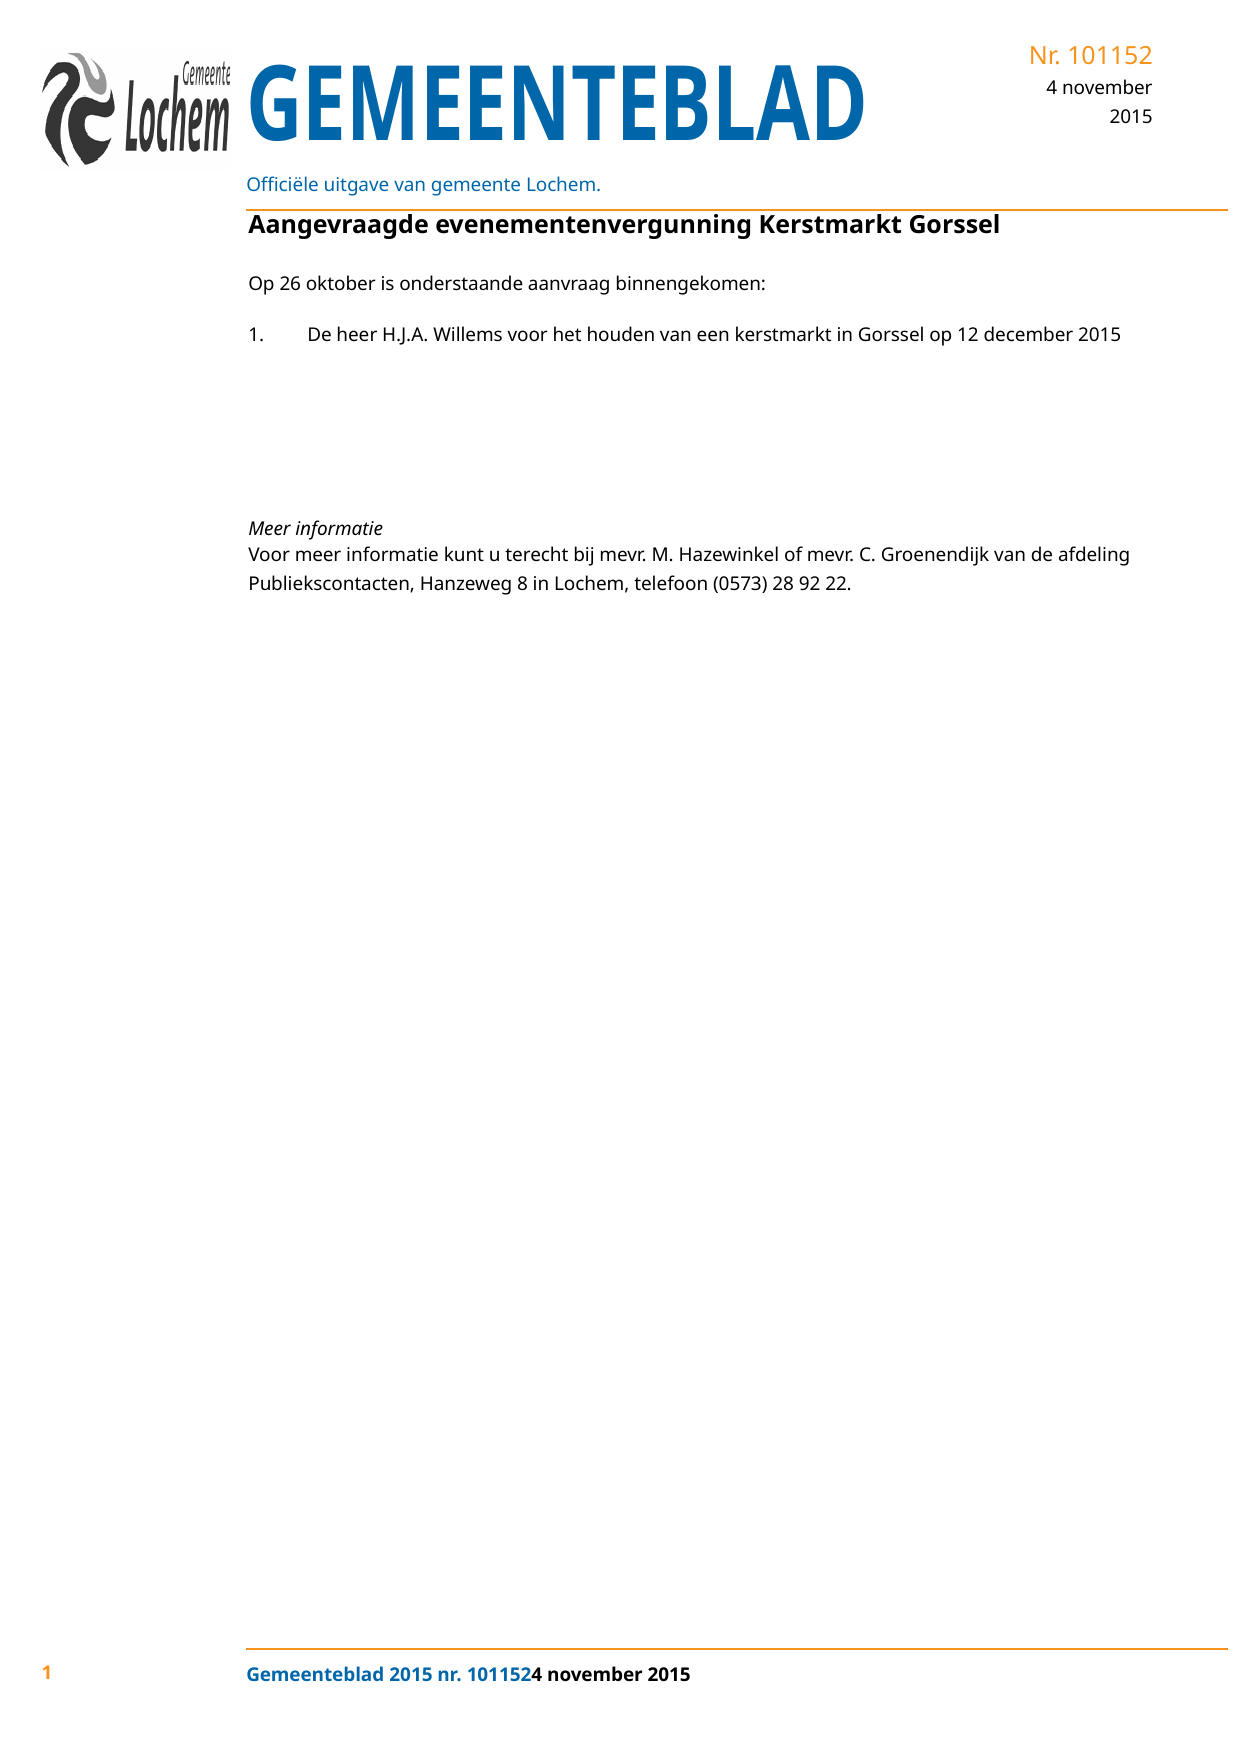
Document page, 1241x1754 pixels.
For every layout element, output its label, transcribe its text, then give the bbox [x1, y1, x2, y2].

picture [41, 47, 231, 172]
text Aangevraagde evenementenvergunning Kerstmarkt Gorssel [248, 211, 1152, 241]
text Voor meer informatie kunt u terecht bij mevr. M. Hazewinkel of mevr. C. Groenendijk van de afdeling Publiekscontacten, Hanzeweg 8 in Lochem, telefoon (0573) 28 92 22. [248, 541, 1152, 596]
text Op 26 oktober is onderstaande aanvraag binnengekomen: [248, 270, 1152, 296]
text Meer informatie [248, 515, 1152, 541]
list De heer H.J.A. Willems voor het houden van een kerstmarkt in Gorssel op 12 december 2015 [248, 321, 1152, 346]
